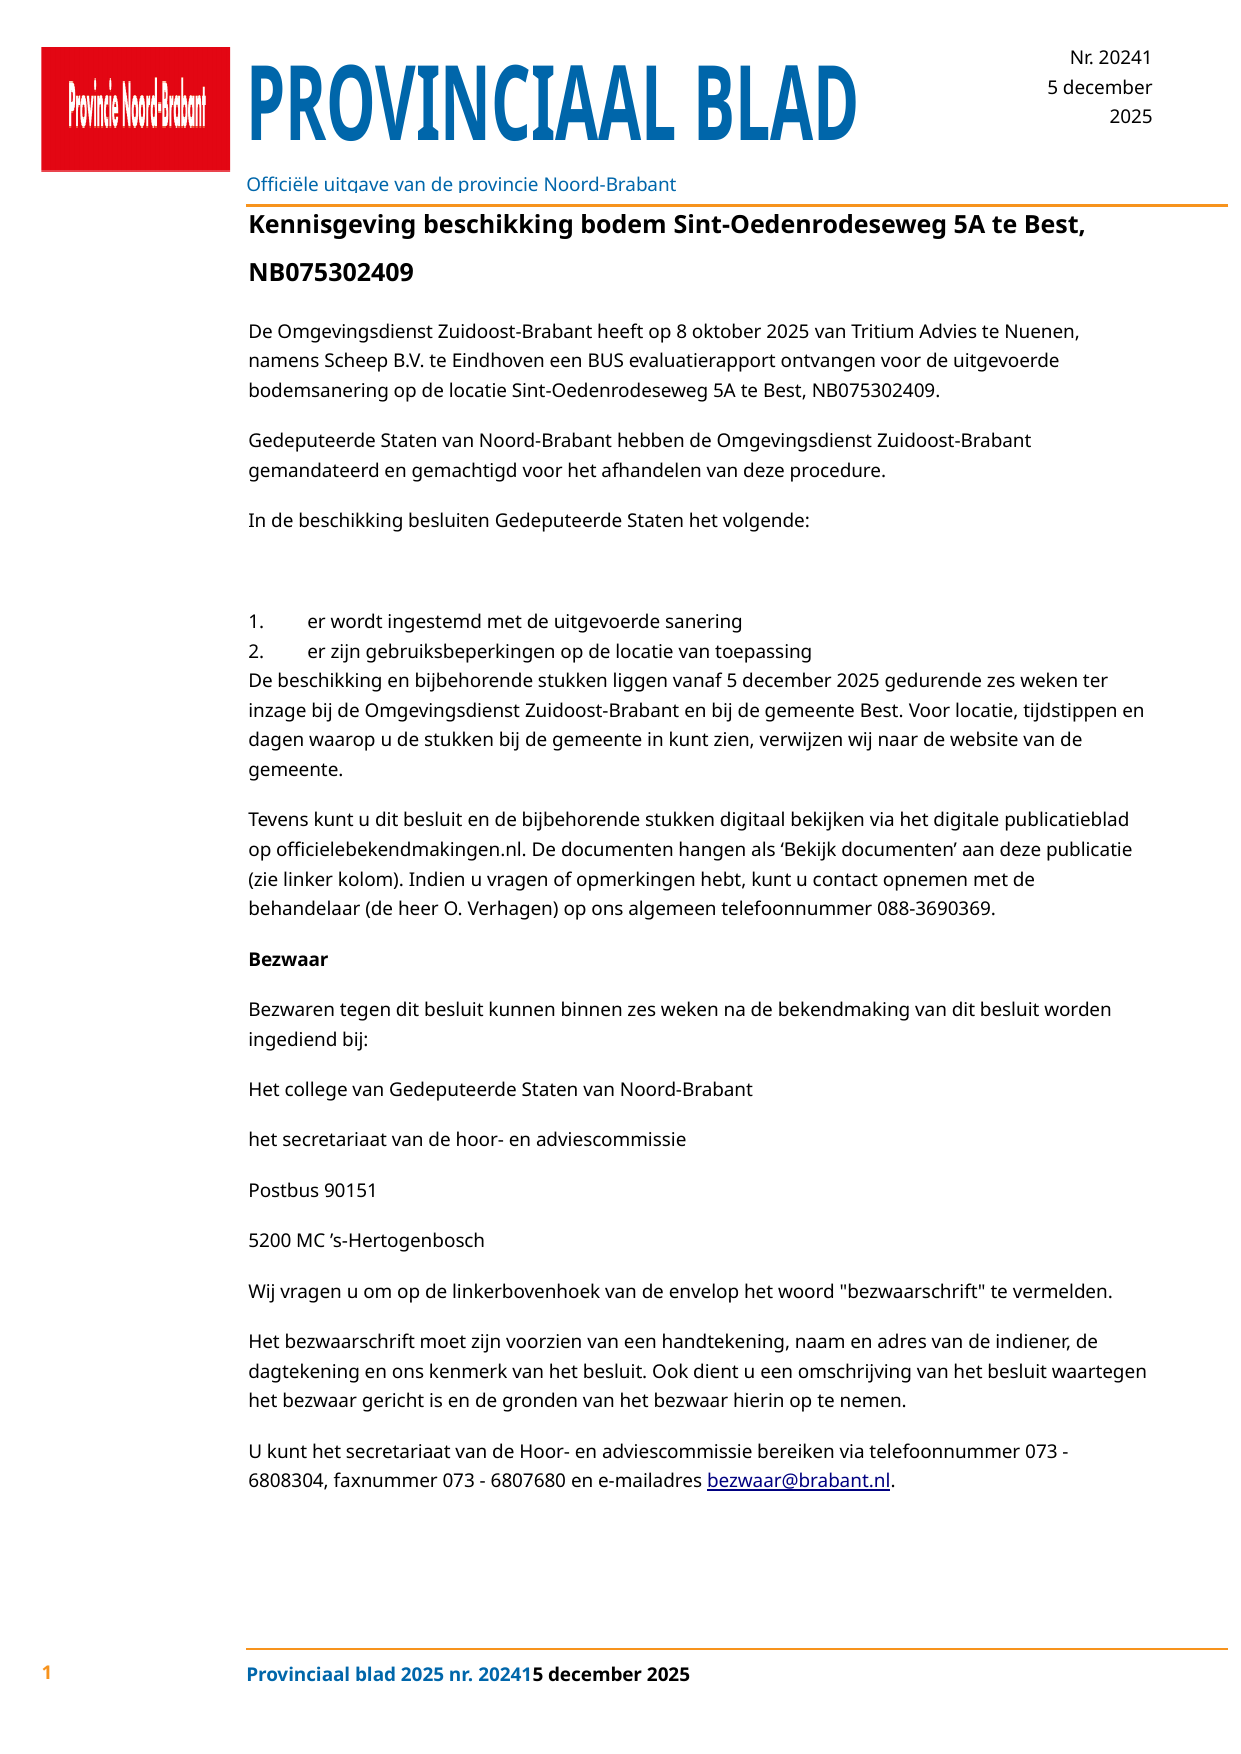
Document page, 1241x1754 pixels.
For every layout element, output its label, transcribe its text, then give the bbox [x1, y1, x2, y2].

text Bezwaren tegen dit besluit kunnen binnen zes weken na de bekendmaking van dit besluit worden ingediend bij: [248, 996, 1152, 1052]
text Bezwaar [248, 946, 1152, 972]
text 5200 MC ’s-Hertogenbosch [248, 1227, 1152, 1253]
text Het college van Gedeputeerde Staten van Noord-Brabant [248, 1076, 1152, 1102]
list er wordt ingestemd met de uitgevoerde sanering [248, 608, 1152, 634]
text De beschikking en bijbehorende stukken liggen vanaf 5 december 2025 gedurende zes weken ter inzage bij de Omgevingsdienst Zuidoost-Brabant en bij de gemeente Best. Voor locatie, tijdstippen en dagen waarop u de stukken bij de gemeente in kunt zien, verwijzen wij naar de website van de gemeente. [248, 667, 1152, 782]
text In de beschikking besluiten Gedeputeerde Staten het volgende: [248, 507, 1152, 533]
text De Omgevingsdienst Zuidoost-Brabant heeft op 8 oktober 2025 van Tritium Advies te Nuenen, namens Scheep B.V. te Eindhoven een BUS evaluatierapport ontvangen voor de uitgevoerde bodemsanering op de locatie Sint-Oedenrodeseweg 5A te Best, NB075302409. [248, 318, 1152, 403]
text Wij vragen u om op de linkerbovenhoek van de envelop het woord "bezwaarschrift" te vermelden. [248, 1278, 1152, 1304]
list er zijn gebruiksbeperkingen op de locatie van toepassing [248, 638, 1152, 664]
text U kunt het secretariaat van de Hoor- en adviescommissie bereiken via telefoonnummer 073 - 6808304, faxnummer 073 - 6807680 en e-mailadres bezwaar@brabant.nl. [248, 1438, 1152, 1493]
text Tevens kunt u dit besluit en de bijbehorende stukken digitaal bekijken via het digitale publicatieblad op officielebekendmakingen.nl. De documenten hangen als ‘Bekijk documenten’ aan deze publicatie (zie linker kolom). Indien u vragen of opmerkingen hebt, kunt u contact opnemen met de behandelaar (de heer O. Verhagen) op ons algemeen telefoonnummer 088-3690369. [248, 807, 1152, 921]
picture [41, 47, 231, 172]
text Kennisgeving beschikking bodem Sint-Oedenrodeseweg 5A te Best, NB075302409 [248, 207, 1152, 288]
text Het bezwaarschrift moet zijn voorzien van een handtekening, naam en adres van de indiener, de dagtekening en ons kenmerk van het besluit. Ook dient u een omschrijving van het besluit waartegen het bezwaar gericht is en de gronden van het bezwaar hierin op te nemen. [248, 1328, 1152, 1413]
text het secretariaat van de hoor- en adviescommissie [248, 1127, 1152, 1152]
text Postbus 90151 [248, 1177, 1152, 1203]
text Gedeputeerde Staten van Noord-Brabant hebben de Omgevingsdienst Zuidoost-Brabant gemandateerd en gemachtigd voor het afhandelen van deze procedure. [248, 427, 1152, 483]
